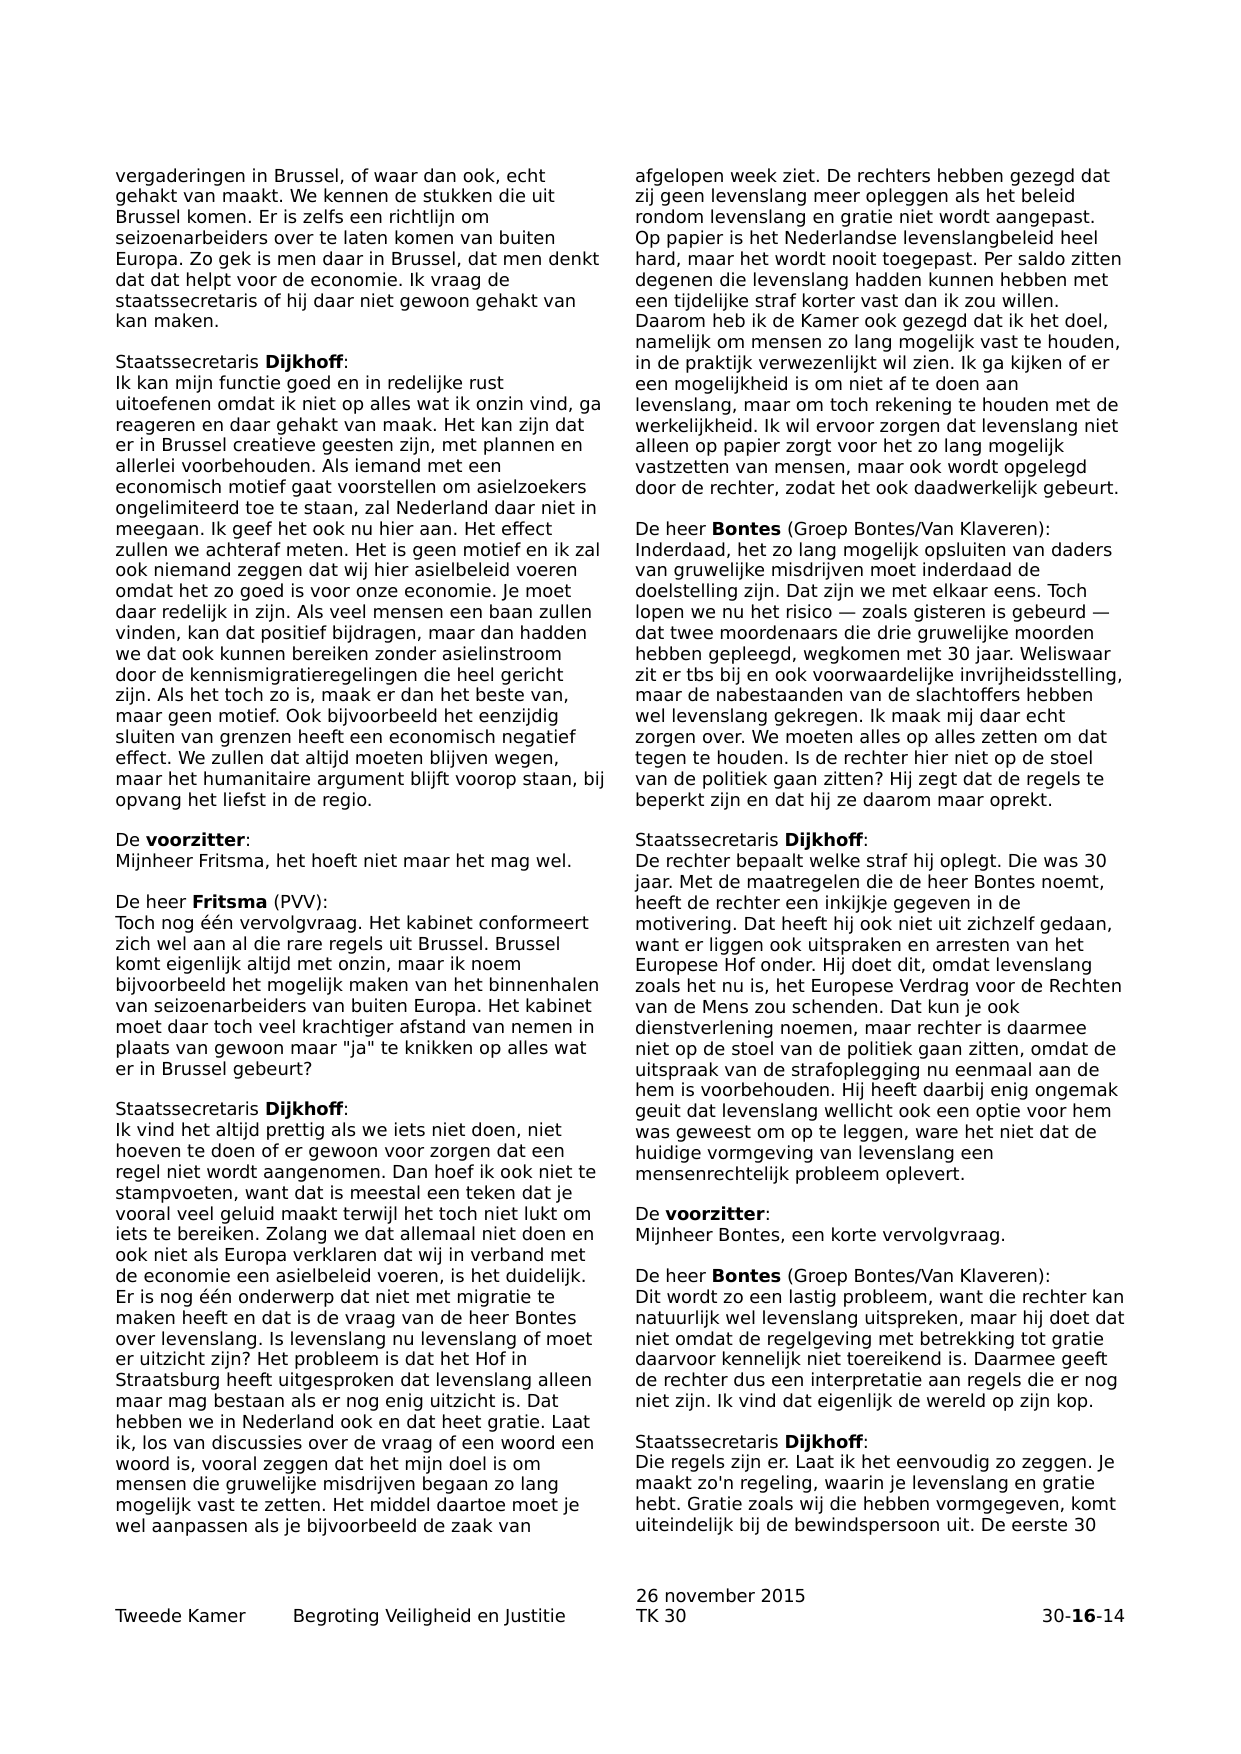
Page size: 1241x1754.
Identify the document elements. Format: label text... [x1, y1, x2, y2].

text De voorzitter: [635, 1204, 1125, 1225]
text Staatssecretaris Dijkhoff: [635, 1432, 1125, 1452]
text Dit wordt zo een lastig probleem, want die rechter kan natuurlijk wel levenslang uitspreken, maar hij doet dat niet omdat de regelgeving met betrekking tot gratie daarvoor kennelijk niet toereikend is. Daarmee geeft de rechter dus een interpretatie aan regels die er nog niet zijn. Ik vind dat eigenlijk de wereld op zijn kop. [635, 1287, 1125, 1412]
text De voorzitter: [115, 830, 605, 851]
text vergaderingen in Brussel, of waar dan ook, echt gehakt van maakt. We kennen de stukken die uit Brussel komen. Er is zelfs een richtlijn om seizoenarbeiders over te laten komen van buiten Europa. Zo gek is men daar in Brussel, dat men denkt dat dat helpt voor de economie. Ik vraag de staatssecretaris of hij daar niet gewoon gehakt van kan maken. [115, 165, 605, 332]
text Staatssecretaris Dijkhoff: [115, 352, 605, 373]
text Mijnheer Fritsma, het hoeft niet maar het mag wel. [115, 851, 605, 872]
text Staatssecretaris Dijkhoff: [635, 830, 1125, 851]
text De heer Bontes (Groep Bontes/Van Klaveren): [635, 1266, 1125, 1287]
text Toch nog één vervolgvraag. Het kabinet conformeert zich wel aan al die rare regels uit Brussel. Brussel komt eigenlijk altijd met onzin, maar ik noem bijvoorbeeld het mogelijk maken van het binnenhalen van seizoenarbeiders van buiten Europa. Het kabinet moet daar toch veel krachtiger afstand van nemen in plaats van gewoon maar "ja" te knikken op alles wat er in Brussel gebeurt? [115, 912, 605, 1079]
text De heer Bontes (Groep Bontes/Van Klaveren): [635, 519, 1125, 539]
text afgelopen week ziet. De rechters hebben gezegd dat zij geen levenslang meer opleggen als het beleid rondom levenslang en gratie niet wordt aangepast. Op papier is het Nederlandse levenslangbeleid heel hard, maar het wordt nooit toegepast. Per saldo zitten degenen die levenslang hadden kunnen hebben met een tijdelijke straf korter vast dan ik zou willen. Daarom heb ik de Kamer ook gezegd dat ik het doel, namelijk om mensen zo lang mogelijk vast te houden, in de praktijk verwezenlijkt wil zien. Ik ga kijken of er een mogelijkheid is om niet af te doen aan levenslang, maar om toch rekening te houden met de werkelijkheid. Ik wil ervoor zorgen dat levenslang niet alleen op papier zorgt voor het zo lang mogelijk vastzetten van mensen, maar ook wordt opgelegd door de rechter, zodat het ook daadwerkelijk gebeurt. [635, 165, 1125, 499]
text Er is nog één onderwerp dat niet met migratie te maken heeft en dat is de vraag van de heer Bontes over levenslang. Is levenslang nu levenslang of moet er uitzicht zijn? Het probleem is dat het Hof in Straatsburg heeft uitgesproken dat levenslang alleen maar mag bestaan als er nog enig uitzicht is. Dat hebben we in Nederland ook en dat heet gratie. Laat ik, los van discussies over de vraag of een woord een woord is, vooral zeggen dat het mijn doel is om mensen die gruwelijke misdrijven begaan zo lang mogelijk vast te zetten. Het middel daartoe moet je wel aanpassen als je bijvoorbeeld de zaak van [115, 1287, 605, 1537]
text De heer Fritsma (PVV): [115, 892, 605, 912]
text Mijnheer Bontes, een korte vervolgvraag. [635, 1225, 1125, 1246]
text Ik kan mijn functie goed en in redelijke rust uitoefenen omdat ik niet op alles wat ik onzin vind, ga reageren en daar gehakt van maak. Het kan zijn dat er in Brussel creatieve geesten zijn, met plannen en allerlei voorbehouden. Als iemand met een economisch motief gaat voorstellen om asielzoekers ongelimiteerd toe te staan, zal Nederland daar niet in meegaan. Ik geef het ook nu hier aan. Het effect zullen we achteraf meten. Het is geen motief en ik zal ook niemand zeggen dat wij hier asielbeleid voeren omdat het zo goed is voor onze economie. Je moet daar redelijk in zijn. Als veel mensen een baan zullen vinden, kan dat positief bijdragen, maar dan hadden we dat ook kunnen bereiken zonder asielinstroom door de kennismigratieregelingen die heel gericht zijn. Als het toch zo is, maak er dan het beste van, maar geen motief. Ook bijvoorbeeld het eenzijdig sluiten van grenzen heeft een economisch negatief effect. We zullen dat altijd moeten blijven wegen, maar het humanitaire argument blijft voorop staan, bij opvang het liefst in de regio. [115, 373, 605, 810]
text Die regels zijn er. Laat ik het eenvoudig zo zeggen. Je maakt zo'n regeling, waarin je levenslang en gratie hebt. Gratie zoals wij die hebben vormgegeven, komt uiteindelijk bij de bewindspersoon uit. De eerste 30 [635, 1452, 1125, 1536]
text De rechter bepaalt welke straf hij oplegt. Die was 30 jaar. Met de maatregelen die de heer Bontes noemt, heeft de rechter een inkijkje gegeven in de motivering. Dat heeft hij ook niet uit zichzelf gedaan, want er liggen ook uitspraken en arresten van het Europese Hof onder. Hij doet dit, omdat levenslang zoals het nu is, het Europese Verdrag voor de Rechten van de Mens zou schenden. Dat kun je ook dienstverlening noemen, maar rechter is daarmee niet op de stoel van de politiek gaan zitten, omdat de uitspraak van de strafoplegging nu eenmaal aan de hem is voorbehouden. Hij heeft daarbij enig ongemak geuit dat levenslang wellicht ook een optie voor hem was geweest om op te leggen, ware het niet dat de huidige vormgeving van levenslang een mensenrechtelijk probleem oplevert. [635, 851, 1125, 1184]
text Inderdaad, het zo lang mogelijk opsluiten van daders van gruwelijke misdrijven moet inderdaad de doelstelling zijn. Dat zijn we met elkaar eens. Toch lopen we nu het risico — zoals gisteren is gebeurd — dat twee moordenaars die drie gruwelijke moorden hebben gepleegd, wegkomen met 30 jaar. Weliswaar zit er tbs bij en ook voorwaardelijke invrijheidsstelling, maar de nabestaanden van de slachtoffers hebben wel levenslang gekregen. Ik maak mij daar echt zorgen over. We moeten alles op alles zetten om dat tegen te houden. Is de rechter hier niet op de stoel van de politiek gaan zitten? Hij zegt dat de regels te beperkt zijn en dat hij ze daarom maar oprekt. [635, 539, 1125, 810]
text Staatssecretaris Dijkhoff: [115, 1099, 605, 1120]
text Ik vind het altijd prettig als we iets niet doen, niet hoeven te doen of er gewoon voor zorgen dat een regel niet wordt aangenomen. Dan hoef ik ook niet te stampvoeten, want dat is meestal een teken dat je vooral veel geluid maakt terwijl het toch niet lukt om iets te bereiken. Zolang we dat allemaal niet doen en ook niet als Europa verklaren dat wij in verband met de economie een asielbeleid voeren, is het duidelijk. [115, 1120, 605, 1287]
